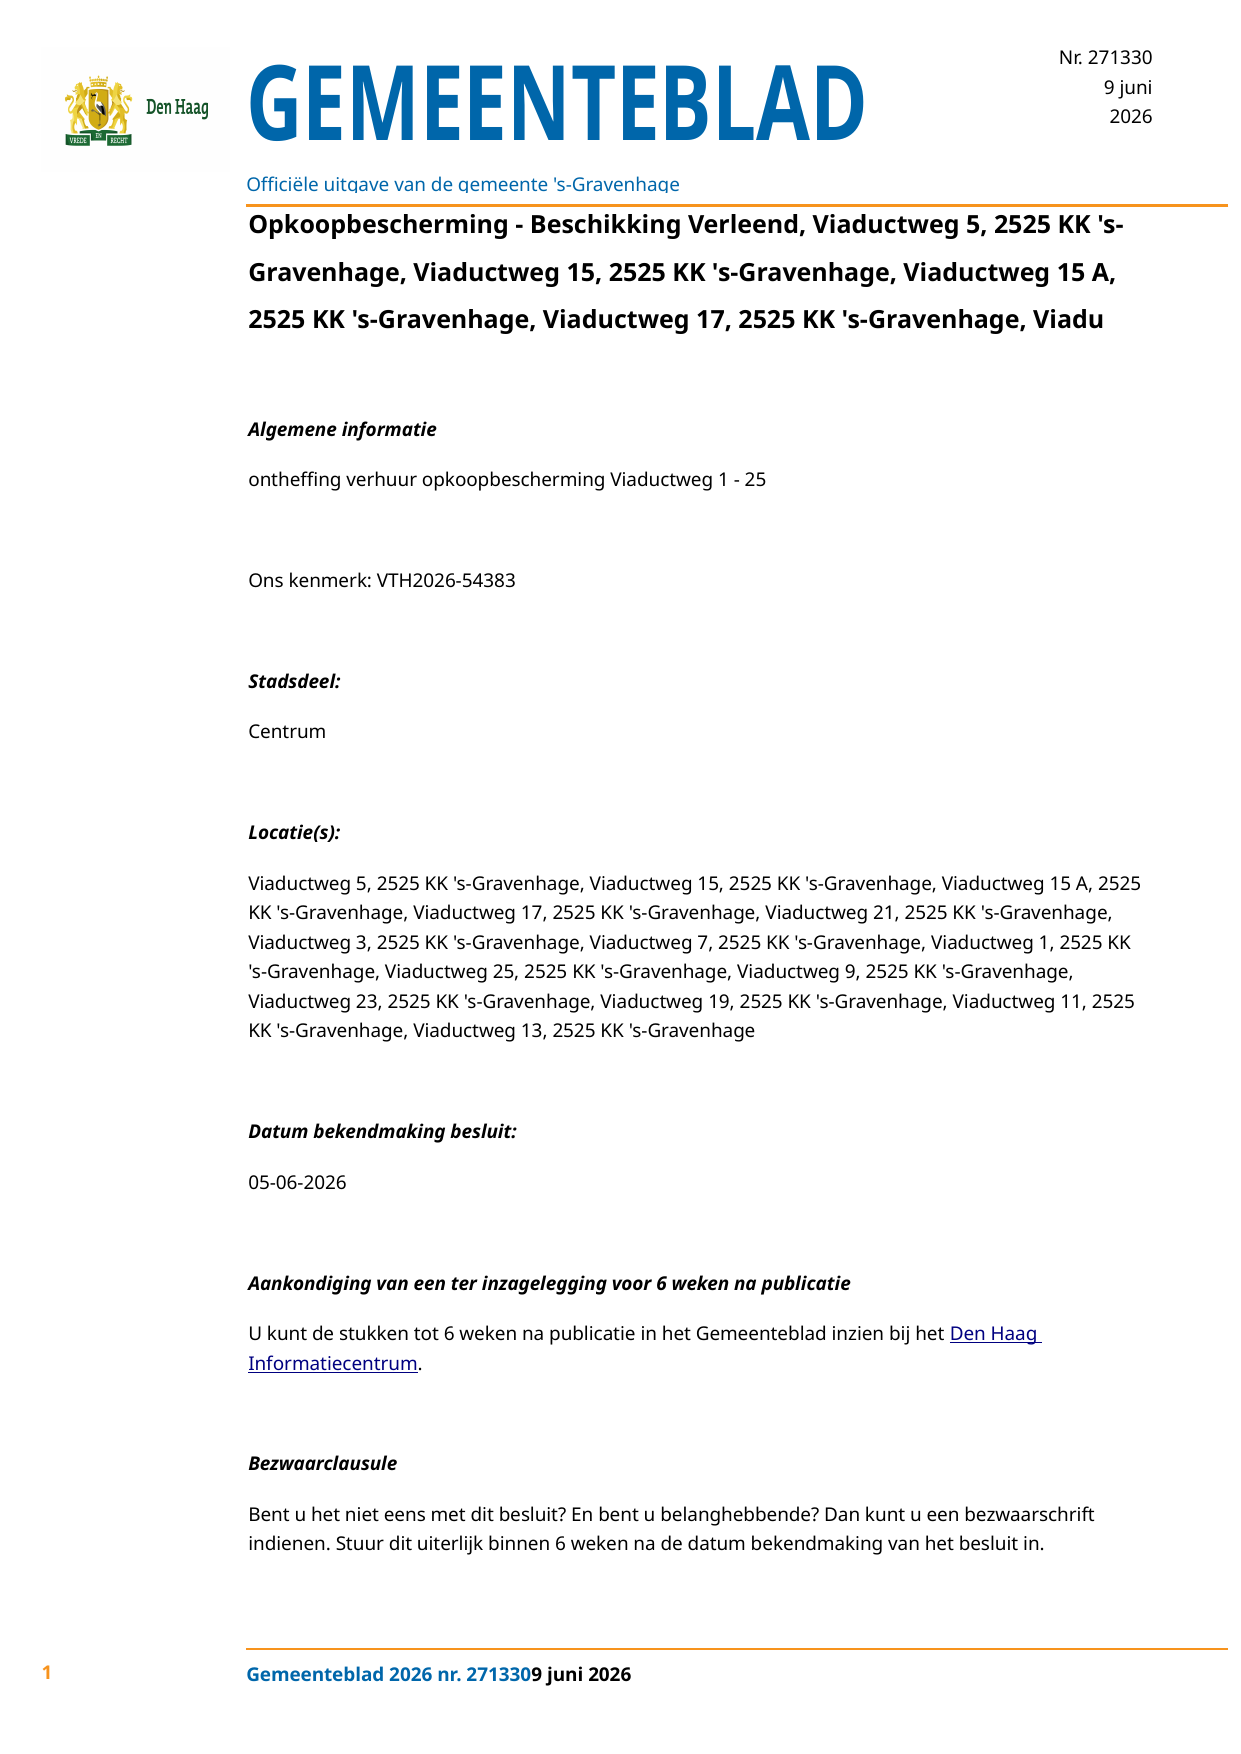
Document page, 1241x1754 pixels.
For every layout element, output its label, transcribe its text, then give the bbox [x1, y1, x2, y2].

text Ons kenmerk: VTH2026-54383 [248, 567, 1152, 593]
text Opkoopbescherming - Beschikking Verleend, Viaductweg 5, 2525 KK 's-Gravenhage, Viaductweg 15, 2525 KK 's-Gravenhage, Viaductweg 15 A, 2525 KK 's-Gravenhage, Viaductweg 17, 2525 KK 's-Gravenhage, Viadu [248, 207, 1152, 336]
text Aankondiging van een ter inzagelegging voor 6 weken na publicatie [248, 1270, 1152, 1295]
text 05-06-2026 [248, 1169, 1152, 1194]
picture [41, 47, 231, 172]
text Bent u het niet eens met dit besluit? En bent u belanghebbende? Dan kunt u een bezwaarschrift indienen. Stuur dit uiterlijk binnen 6 weken na de datum bekendmaking van het besluit in. [248, 1501, 1152, 1556]
text Bezwaarclausule [248, 1451, 1152, 1476]
text Datum bekendmaking besluit: [248, 1118, 1152, 1144]
text ontheffing verhuur opkoopbescherming Viaductweg 1 - 25 [248, 466, 1152, 492]
text Viaductweg 5, 2525 KK 's-Gravenhage, Viaductweg 15, 2525 KK 's-Gravenhage, Viaductweg 15 A, 2525 KK 's-Gravenhage, Viaductweg 17, 2525 KK 's-Gravenhage, Viaductweg 21, 2525 KK 's-Gravenhage, Viaductweg 3, 2525 KK 's-Gravenhage, Viaductweg 7, 2525 KK 's-Gravenhage, Viaductweg 1, 2525 KK 's-Gravenhage, Viaductweg 25, 2525 KK 's-Gravenhage, Viaductweg 9, 2525 KK 's-Gravenhage, Viaductweg 23, 2525 KK 's-Gravenhage, Viaductweg 19, 2525 KK 's-Gravenhage, Viaductweg 11, 2525 KK 's-Gravenhage, Viaductweg 13, 2525 KK 's-Gravenhage [248, 870, 1152, 1043]
text Stadsdeel: [248, 668, 1152, 694]
text Algemene informatie [248, 416, 1152, 442]
text U kunt de stukken tot 6 weken na publicatie in het Gemeenteblad inzien bij het Den Haag Informatiecentrum. [248, 1320, 1152, 1375]
text Centrum [248, 718, 1152, 744]
text Locatie(s): [248, 819, 1152, 845]
